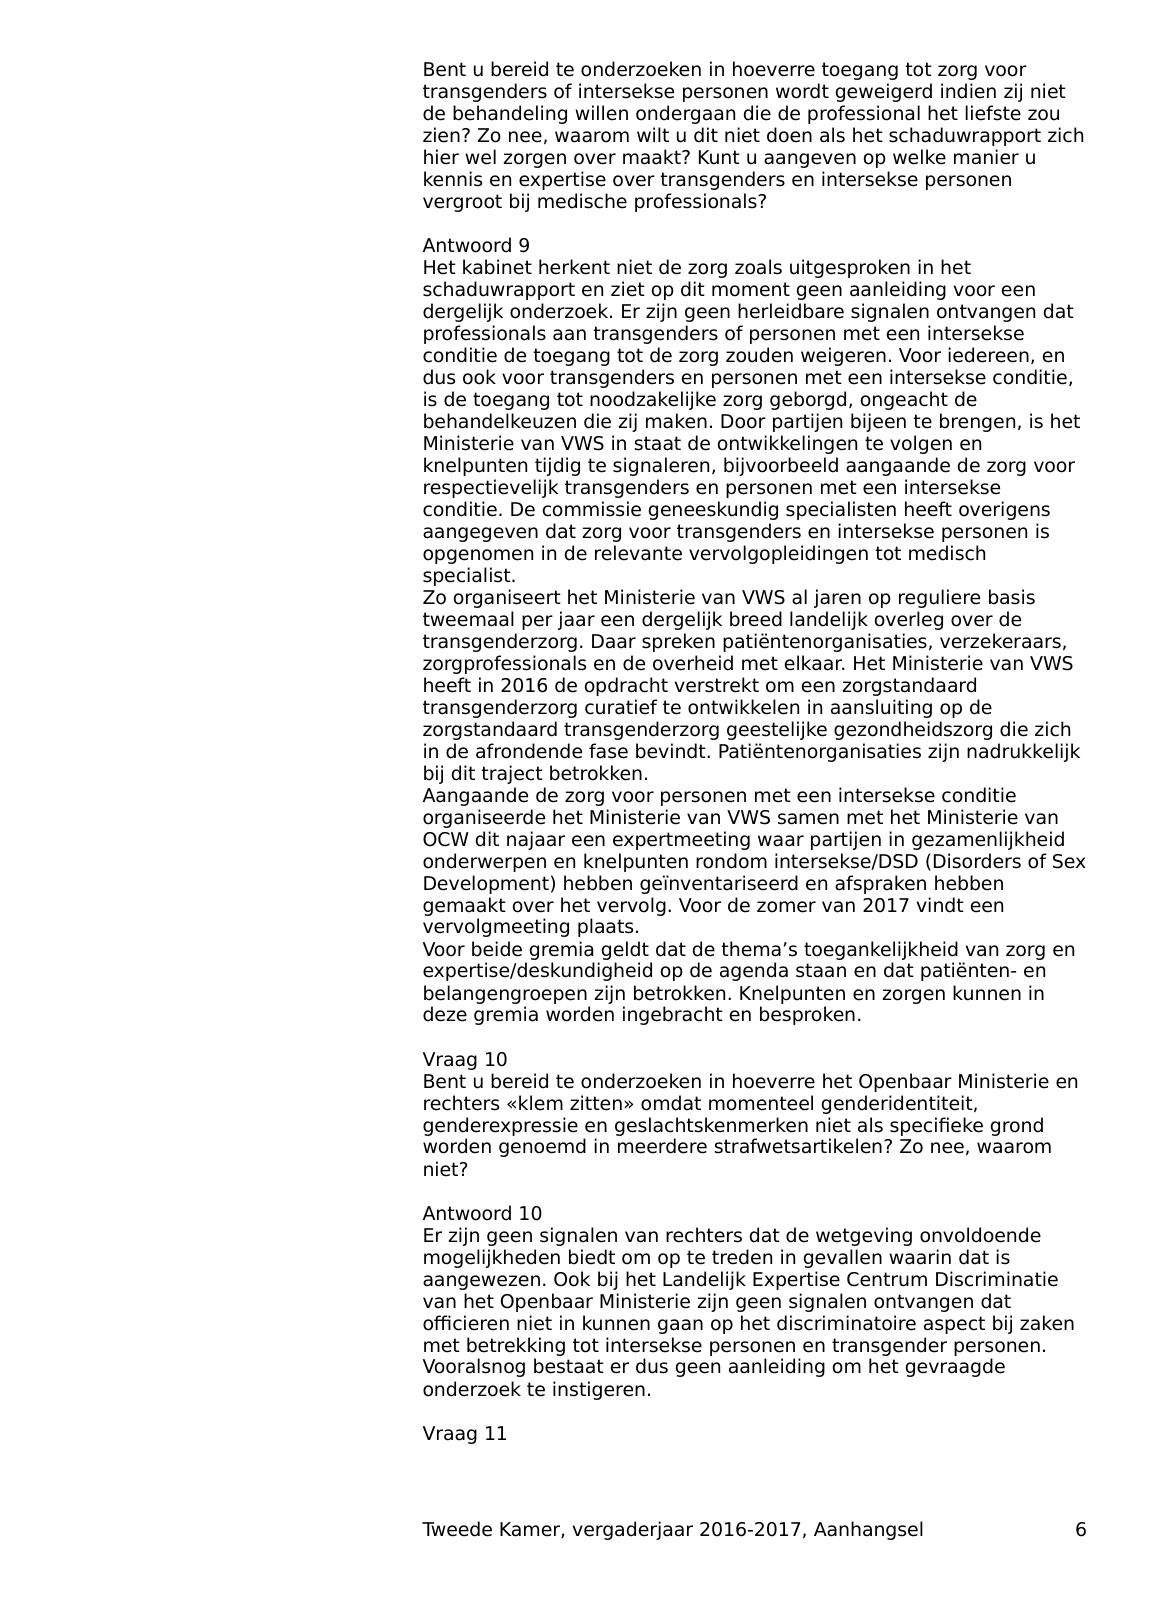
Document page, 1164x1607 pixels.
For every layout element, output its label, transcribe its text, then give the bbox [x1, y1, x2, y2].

text Antwoord 10 [422, 1203, 1087, 1224]
text Vraag 11 [422, 1423, 1087, 1444]
text Bent u bereid te onderzoeken in hoeverre toegang tot zorg voor transgenders of intersekse personen wordt geweigerd indien zij niet de behandeling willen ondergaan die de professional het liefste zou zien? Zo nee, waarom wilt u dit niet doen als het schaduwrapport zich hier wel zorgen over maakt? Kunt u aangeven op welke manier u kennis en expertise over transgenders en intersekse personen vergroot bij medische professionals? [422, 59, 1087, 213]
text Bent u bereid te onderzoeken in hoeverre het Openbaar Ministerie en rechters «klem zitten» omdat momenteel genderidentiteit, genderexpressie en geslachtskenmerken niet als specifieke grond worden genoemd in meerdere strafwetsartikelen? Zo nee, waarom niet? [422, 1071, 1087, 1180]
text Voor beide gremia geldt dat de thema’s toegankelijkheid van zorg en expertise/deskundigheid op de agenda staan en dat patiënten- en belangengroepen zijn betrokken. Knelpunten en zorgen kunnen in deze gremia worden ingebracht en besproken. [422, 938, 1087, 1026]
text Aangaande de zorg voor personen met een intersekse conditie organiseerde het Ministerie van VWS samen met het Ministerie van OCW dit najaar een expertmeeting waar partijen in gezamenlijkheid onderwerpen en knelpunten rondom intersekse/DSD (Disorders of Sex Development) hebben geïnventariseerd en afspraken hebben gemaakt over het vervolg. Voor de zomer van 2017 vindt een vervolgmeeting plaats. [422, 784, 1087, 938]
text Zo organiseert het Ministerie van VWS al jaren op reguliere basis tweemaal per jaar een dergelijk breed landelijk overleg over de transgenderzorg. Daar spreken patiëntenorganisaties, verzekeraars, zorgprofessionals en de overheid met elkaar. Het Ministerie van VWS heeft in 2016 de opdracht verstrekt om een zorgstandaard transgenderzorg curatief te ontwikkelen in aansluiting op de zorgstandaard transgenderzorg geestelijke gezondheidszorg die zich in de afrondende fase bevindt. Patiëntenorganisaties zijn nadrukkelijk bij dit traject betrokken. [422, 587, 1087, 784]
text Vraag 10 [422, 1048, 1087, 1071]
text Het kabinet herkent niet de zorg zoals uitgesproken in het schaduwrapport en ziet op dit moment geen aanleiding voor een dergelijk onderzoek. Er zijn geen herleidbare signalen ontvangen dat professionals aan transgenders of personen met een intersekse conditie de toegang tot de zorg zouden weigeren. Voor iedereen, en dus ook voor transgenders en personen met een intersekse conditie, is de toegang tot noodzakelijke zorg geborgd, ongeacht de behandelkeuzen die zij maken. Door partijen bijeen te brengen, is het Ministerie van VWS in staat de ontwikkelingen te volgen en knelpunten tijdig te signaleren, bijvoorbeeld aangaande de zorg voor respectievelijk transgenders en personen met een intersekse conditie. De commissie geneeskundig specialisten heeft overigens aangegeven dat zorg voor transgenders en intersekse personen is opgenomen in de relevante vervolgopleidingen tot medisch specialist. [422, 257, 1087, 587]
text Er zijn geen signalen van rechters dat de wetgeving onvoldoende mogelijkheden biedt om op te treden in gevallen waarin dat is aangewezen. Ook bij het Landelijk Expertise Centrum Discriminatie van het Openbaar Ministerie zijn geen signalen ontvangen dat officieren niet in kunnen gaan op het discriminatoire aspect bij zaken met betrekking tot intersekse personen en transgender personen. Vooralsnog bestaat er dus geen aanleiding om het gevraagde onderzoek te instigeren. [422, 1224, 1087, 1400]
text Antwoord 9 [422, 235, 1087, 257]
